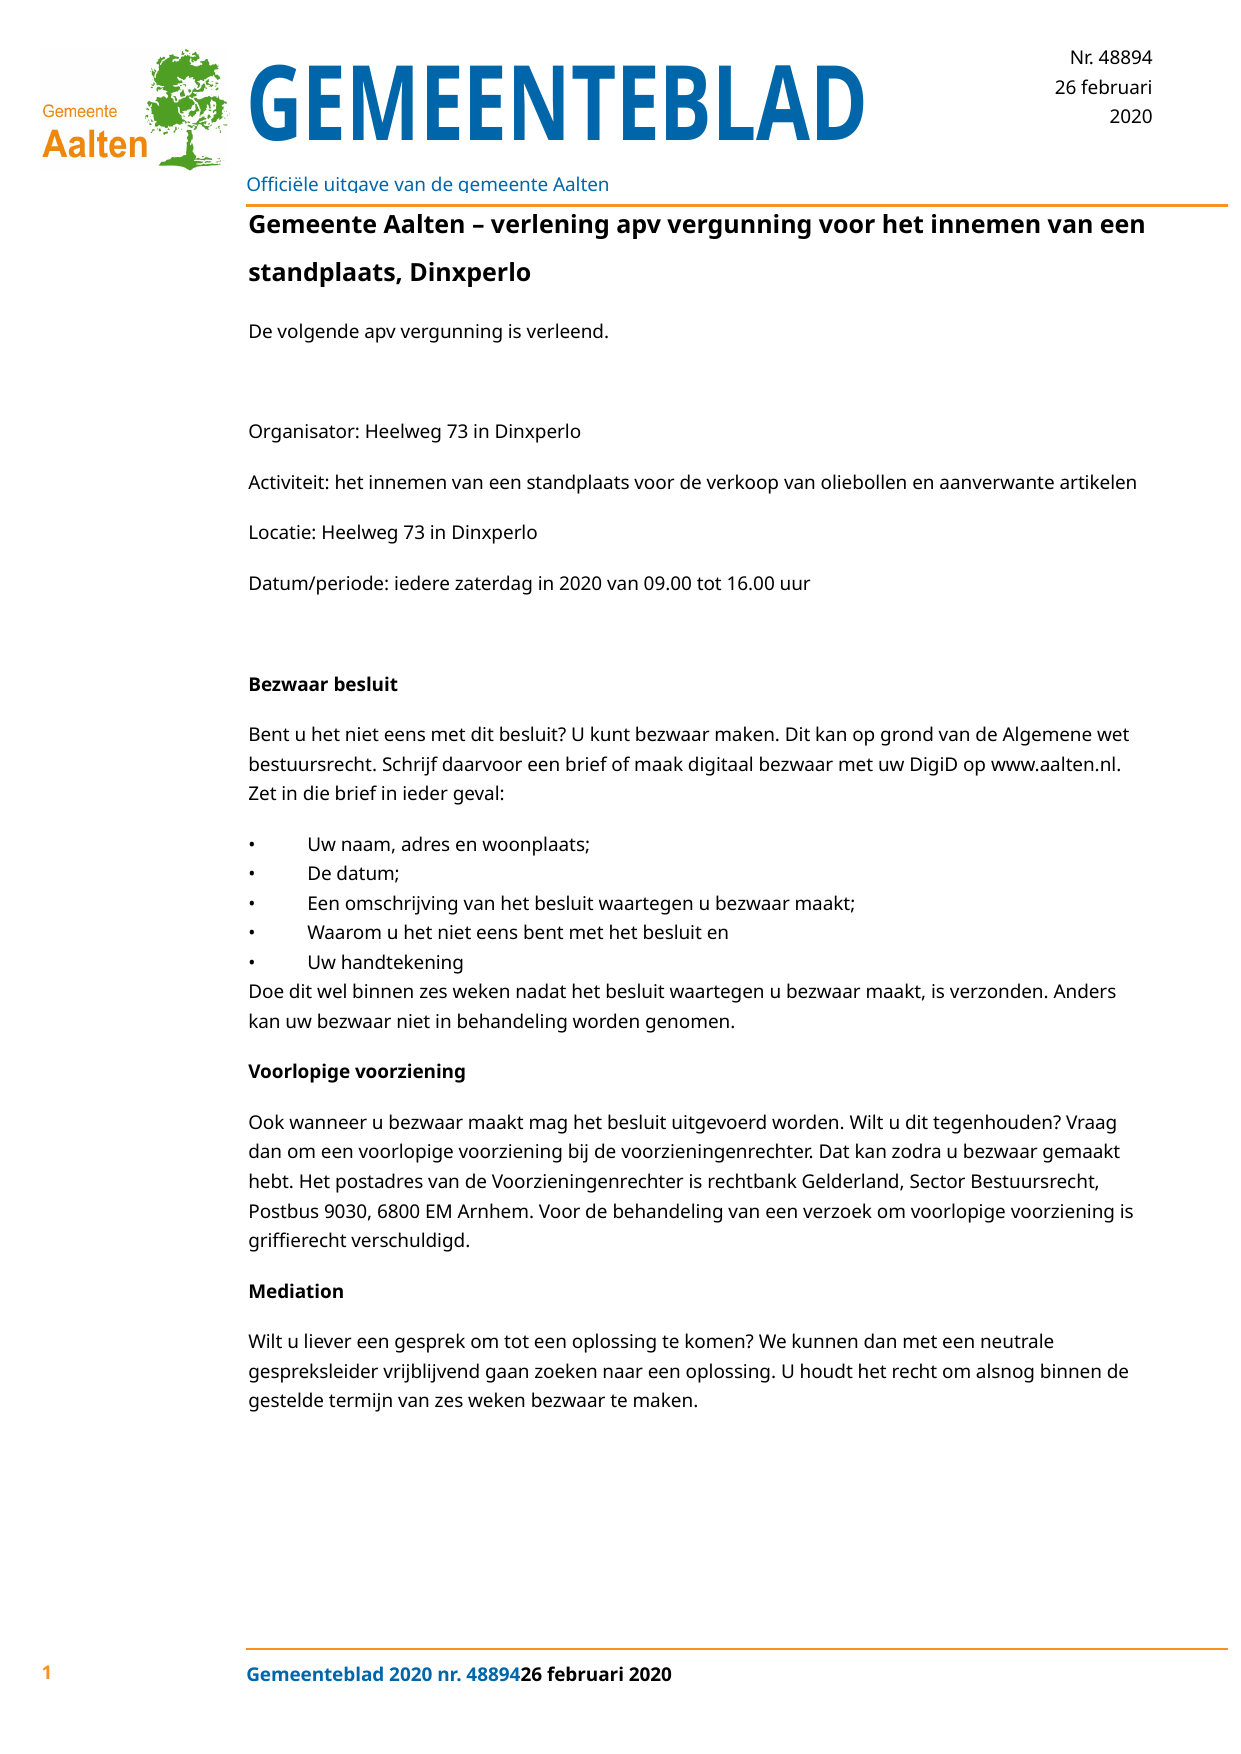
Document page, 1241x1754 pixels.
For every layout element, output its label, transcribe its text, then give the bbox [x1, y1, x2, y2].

text De volgende apv vergunning is verleend. [248, 318, 1152, 344]
text Doe dit wel binnen zes weken nadat het besluit waartegen u bezwaar maakt, is verzonden. Anders kan uw bezwaar niet in behandeling worden genomen. [248, 979, 1152, 1034]
text Activiteit: het innemen van een standplaats voor de verkoop van oliebollen en aanverwante artikelen [248, 469, 1152, 495]
text Organisator: Heelweg 73 in Dinxperlo [248, 419, 1152, 444]
text Datum/periode: iedere zaterdag in 2020 van 09.00 tot 16.00 uur [248, 570, 1152, 596]
list De datum; [248, 860, 1152, 886]
text Wilt u liever een gesprek om tot een oplossing te komen? We kunnen dan met een neutrale gespreksleider vrijblijvend gaan zoeken naar een oplossing. U houdt het recht om alsnog binnen de gestelde termijn van zes weken bezwaar te maken. [248, 1328, 1152, 1413]
text Gemeente Aalten – verlening apv vergunning voor het innemen van een standplaats, Dinxperlo [248, 207, 1152, 288]
list Uw handtekening [248, 949, 1152, 975]
text Bezwaar besluit [248, 671, 1152, 697]
list Uw naam, adres en woonplaats; [248, 831, 1152, 857]
text Mediation [248, 1278, 1152, 1304]
list Waarom u het niet eens bent met het besluit en [248, 919, 1152, 945]
list Een omschrijving van het besluit waartegen u bezwaar maakt; [248, 890, 1152, 916]
text Bent u het niet eens met dit besluit? U kunt bezwaar maken. Dit kan op grond van de Algemene wet bestuursrecht. Schrijf daarvoor een brief of maak digitaal bezwaar met uw DigiD op www.aalten.nl. Zet in die brief in ieder geval: [248, 721, 1152, 806]
text Locatie: Heelweg 73 in Dinxperlo [248, 519, 1152, 545]
text Voorlopige voorziening [248, 1059, 1152, 1084]
picture [41, 47, 231, 172]
text Ook wanneer u bezwaar maakt mag het besluit uitgevoerd worden. Wilt u dit tegenhouden? Vraag dan om een voorlopige voorziening bij de voorzieningenrechter. Dat kan zodra u bezwaar gemaakt hebt. Het postadres van de Voorzieningenrechter is rechtbank Gelderland, Sector Bestuursrecht, Postbus 9030, 6800 EM Arnhem. Voor de behandeling van een verzoek om voorlopige voorziening is griffierecht verschuldigd. [248, 1109, 1152, 1253]
